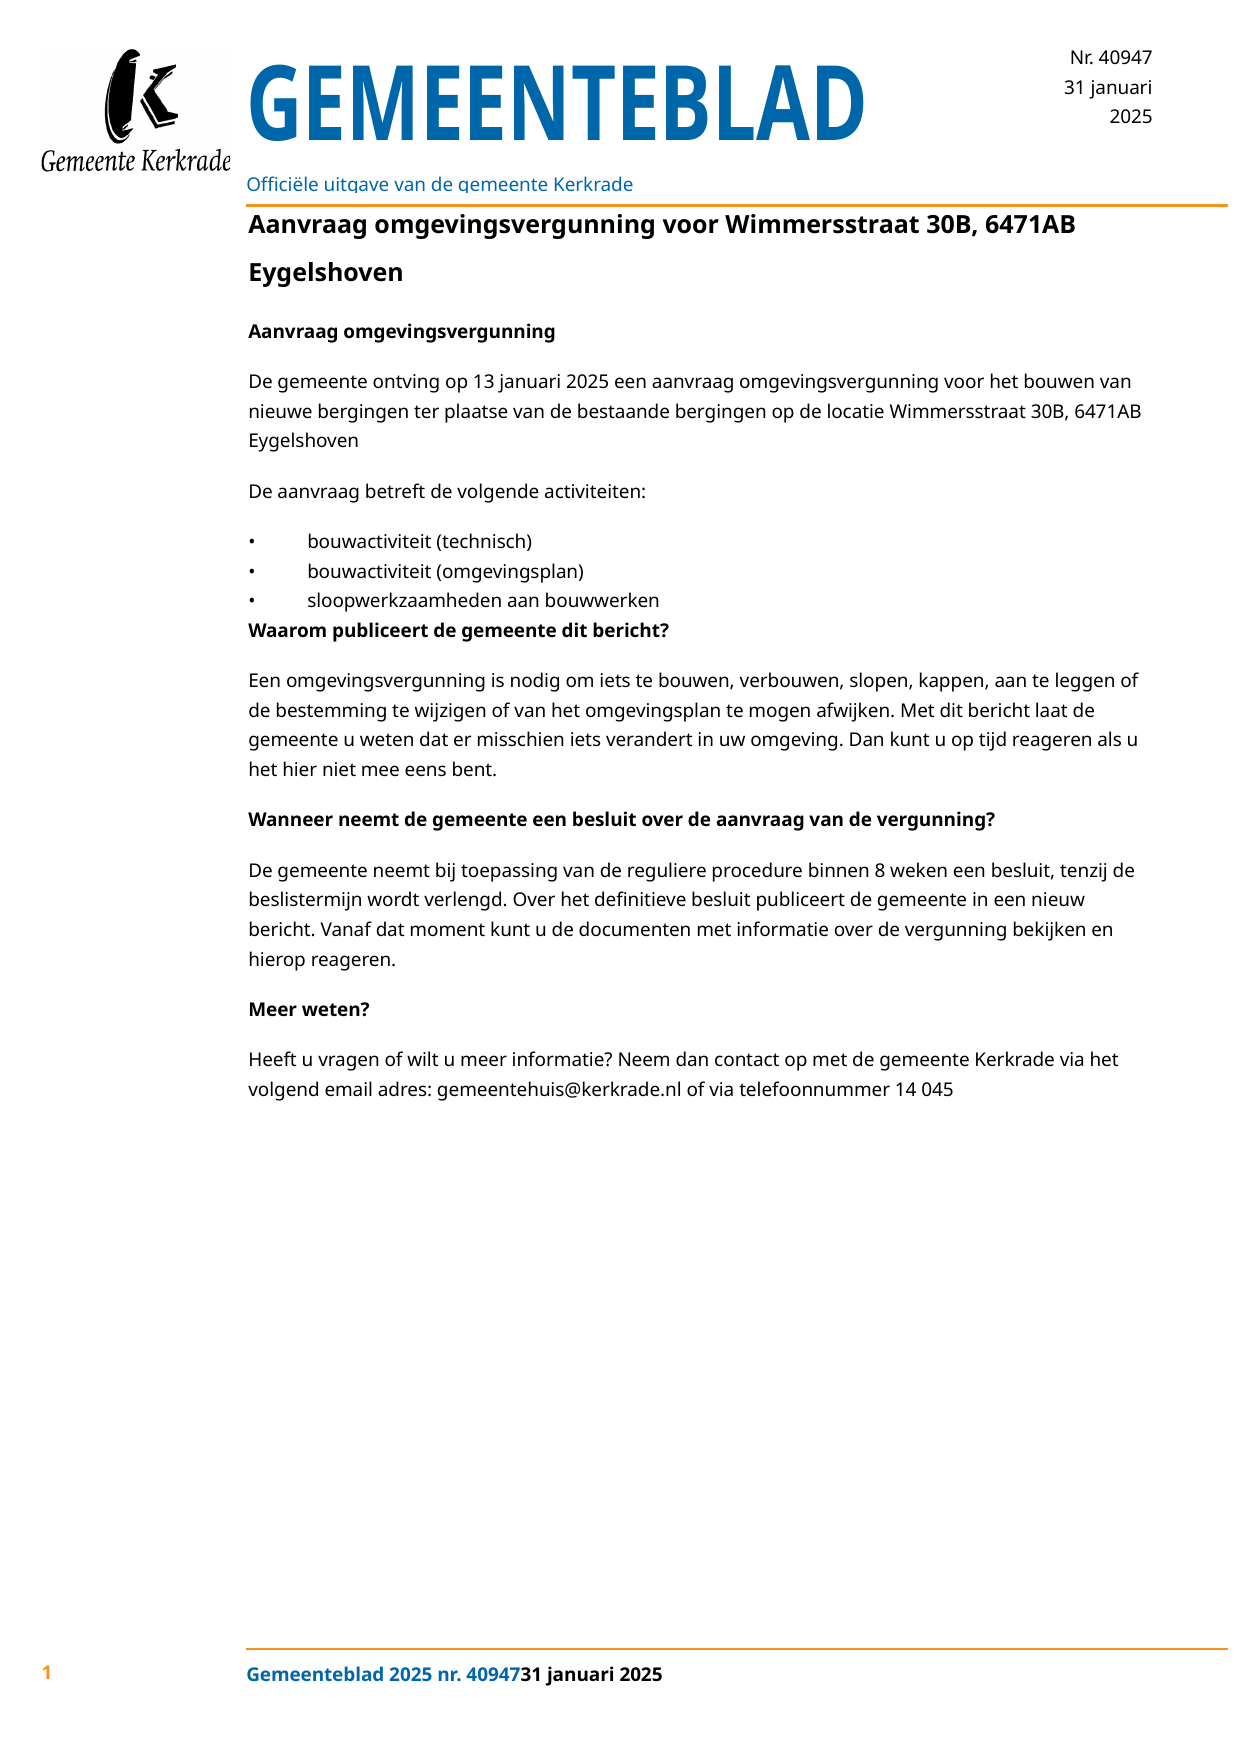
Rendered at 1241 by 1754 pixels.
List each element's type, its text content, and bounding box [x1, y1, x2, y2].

text Waarom publiceert de gemeente dit bericht? [248, 617, 1152, 643]
list sloopwerkzaamheden aan bouwwerken [248, 587, 1152, 613]
text Een omgevingsvergunning is nodig om iets te bouwen, verbouwen, slopen, kappen, aan te leggen of de bestemming te wijzigen of van het omgevingsplan te mogen afwijken. Met dit bericht laat de gemeente u weten dat er misschien iets verandert in uw omgeving. Dan kunt u op tijd reageren als u het hier niet mee eens bent. [248, 667, 1152, 782]
picture [41, 47, 231, 172]
text Heeft u vragen of wilt u meer informatie? Neem dan contact op met de gemeente Kerkrade via het volgend email adres: gemeentehuis@kerkrade.nl of via telefoonnummer 14 045 [248, 1047, 1152, 1102]
text Aanvraag omgevingsvergunning voor Wimmersstraat 30B, 6471AB Eygelshoven [248, 207, 1152, 288]
text De aanvraag betreft de volgende activiteiten: [248, 478, 1152, 504]
text Aanvraag omgevingsvergunning [248, 318, 1152, 344]
text Wanneer neemt de gemeente een besluit over de aanvraag van de vergunning? [248, 807, 1152, 832]
text De gemeente ontving op 13 januari 2025 een aanvraag omgevingsvergunning voor het bouwen van nieuwe bergingen ter plaatse van de bestaande bergingen op de locatie Wimmersstraat 30B, 6471AB Eygelshoven [248, 368, 1152, 453]
list bouwactiviteit (technisch) [248, 528, 1152, 554]
text Meer weten? [248, 996, 1152, 1022]
text De gemeente neemt bij toepassing van de reguliere procedure binnen 8 weken een besluit, tenzij de beslistermijn wordt verlengd. Over het definitieve besluit publiceert de gemeente in een nieuw bericht. Vanaf dat moment kunt u de documenten met informatie over de vergunning bekijken en hierop reageren. [248, 857, 1152, 972]
list bouwactiviteit (omgevingsplan) [248, 558, 1152, 584]
